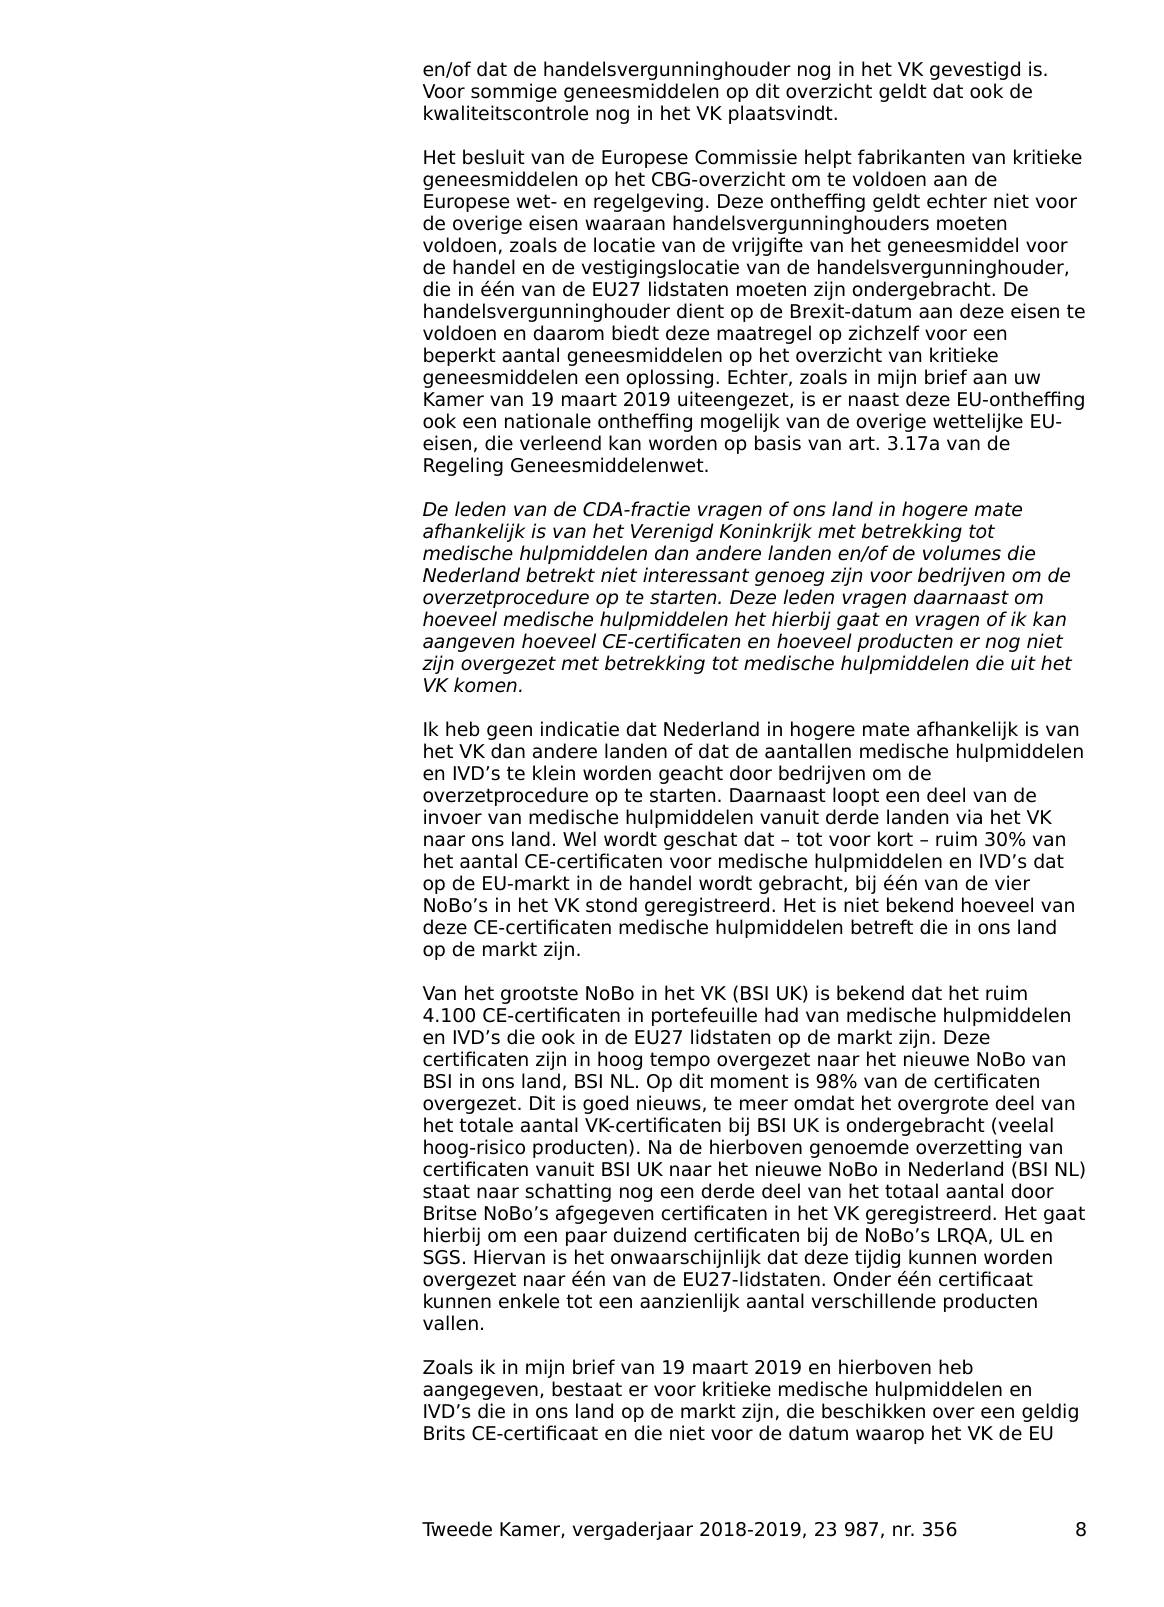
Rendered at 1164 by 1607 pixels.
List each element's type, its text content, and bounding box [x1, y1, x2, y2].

text Ik heb geen indicatie dat Nederland in hogere mate afhankelijk is van het VK dan andere landen of dat de aantallen medische hulpmiddelen en IVD’s te klein worden geacht door bedrijven om de overzetprocedure op te starten. Daarnaast loopt een deel van de invoer van medische hulpmiddelen vanuit derde landen via het VK naar ons land. Wel wordt geschat dat – tot voor kort – ruim 30% van het aantal CE-certificaten voor medische hulpmiddelen en IVD’s dat op de EU-markt in de handel wordt gebracht, bij één van de vier NoBo’s in het VK stond geregistreerd. Het is niet bekend hoeveel van deze CE-certificaten medische hulpmiddelen betreft die in ons land op de markt zijn. [422, 719, 1087, 961]
text Zoals ik in mijn brief van 19 maart 2019 en hierboven heb aangegeven, bestaat er voor kritieke medische hulpmiddelen en IVD’s die in ons land op de markt zijn, die beschikken over een geldig Brits CE-certificaat en die niet voor de datum waarop het VK de EU [422, 1357, 1087, 1445]
text Het besluit van de Europese Commissie helpt fabrikanten van kritieke geneesmiddelen op het CBG-overzicht om te voldoen aan de Europese wet- en regelgeving. Deze ontheffing geldt echter niet voor de overige eisen waaraan handelsvergunninghouders moeten voldoen, zoals de locatie van de vrijgifte van het geneesmiddel voor de handel en de vestigingslocatie van de handelsvergunninghouder, die in één van de EU27 lidstaten moeten zijn ondergebracht. De handelsvergunninghouder dient op de Brexit-datum aan deze eisen te voldoen en daarom biedt deze maatregel op zichzelf voor een beperkt aantal geneesmiddelen op het overzicht van kritieke geneesmiddelen een oplossing. Echter, zoals in mijn brief aan uw Kamer van 19 maart 2019 uiteengezet, is er naast deze EU-ontheffing ook een nationale ontheffing mogelijk van de overige wettelijke EU-eisen, die verleend kan worden op basis van art. 3.17a van de Regeling Geneesmiddelenwet. [422, 147, 1087, 477]
text en/of dat de handelsvergunninghouder nog in het VK gevestigd is. Voor sommige geneesmiddelen op dit overzicht geldt dat ook de kwaliteitscontrole nog in het VK plaatsvindt. [422, 59, 1087, 125]
text Van het grootste NoBo in het VK (BSI UK) is bekend dat het ruim 4.100 CE-certificaten in portefeuille had van medische hulpmiddelen en IVD’s die ook in de EU27 lidstaten op de markt zijn. Deze certificaten zijn in hoog tempo overgezet naar het nieuwe NoBo van BSI in ons land, BSI NL. Op dit moment is 98% van de certificaten overgezet. Dit is goed nieuws, te meer omdat het overgrote deel van het totale aantal VK-certificaten bij BSI UK is ondergebracht (veelal hoog-risico producten). Na de hierboven genoemde overzetting van certificaten vanuit BSI UK naar het nieuwe NoBo in Nederland (BSI NL) staat naar schatting nog een derde deel van het totaal aantal door Britse NoBo’s afgegeven certificaten in het VK geregistreerd. Het gaat hierbij om een paar duizend certificaten bij de NoBo’s LRQA, UL en SGS. Hiervan is het onwaarschijnlijk dat deze tijdig kunnen worden overgezet naar één van de EU27-lidstaten. Onder één certificaat kunnen enkele tot een aanzienlijk aantal verschillende producten vallen. [422, 983, 1087, 1335]
text De leden van de CDA-fractie vragen of ons land in hogere mate afhankelijk is van het Verenigd Koninkrijk met betrekking tot medische hulpmiddelen dan andere landen en/of de volumes die Nederland betrekt niet interessant genoeg zijn voor bedrijven om de overzetprocedure op te starten. Deze leden vragen daarnaast om hoeveel medische hulpmiddelen het hierbij gaat en vragen of ik kan aangeven hoeveel CE-certificaten en hoeveel producten er nog niet zijn overgezet met betrekking tot medische hulpmiddelen die uit het VK komen. [422, 499, 1087, 697]
